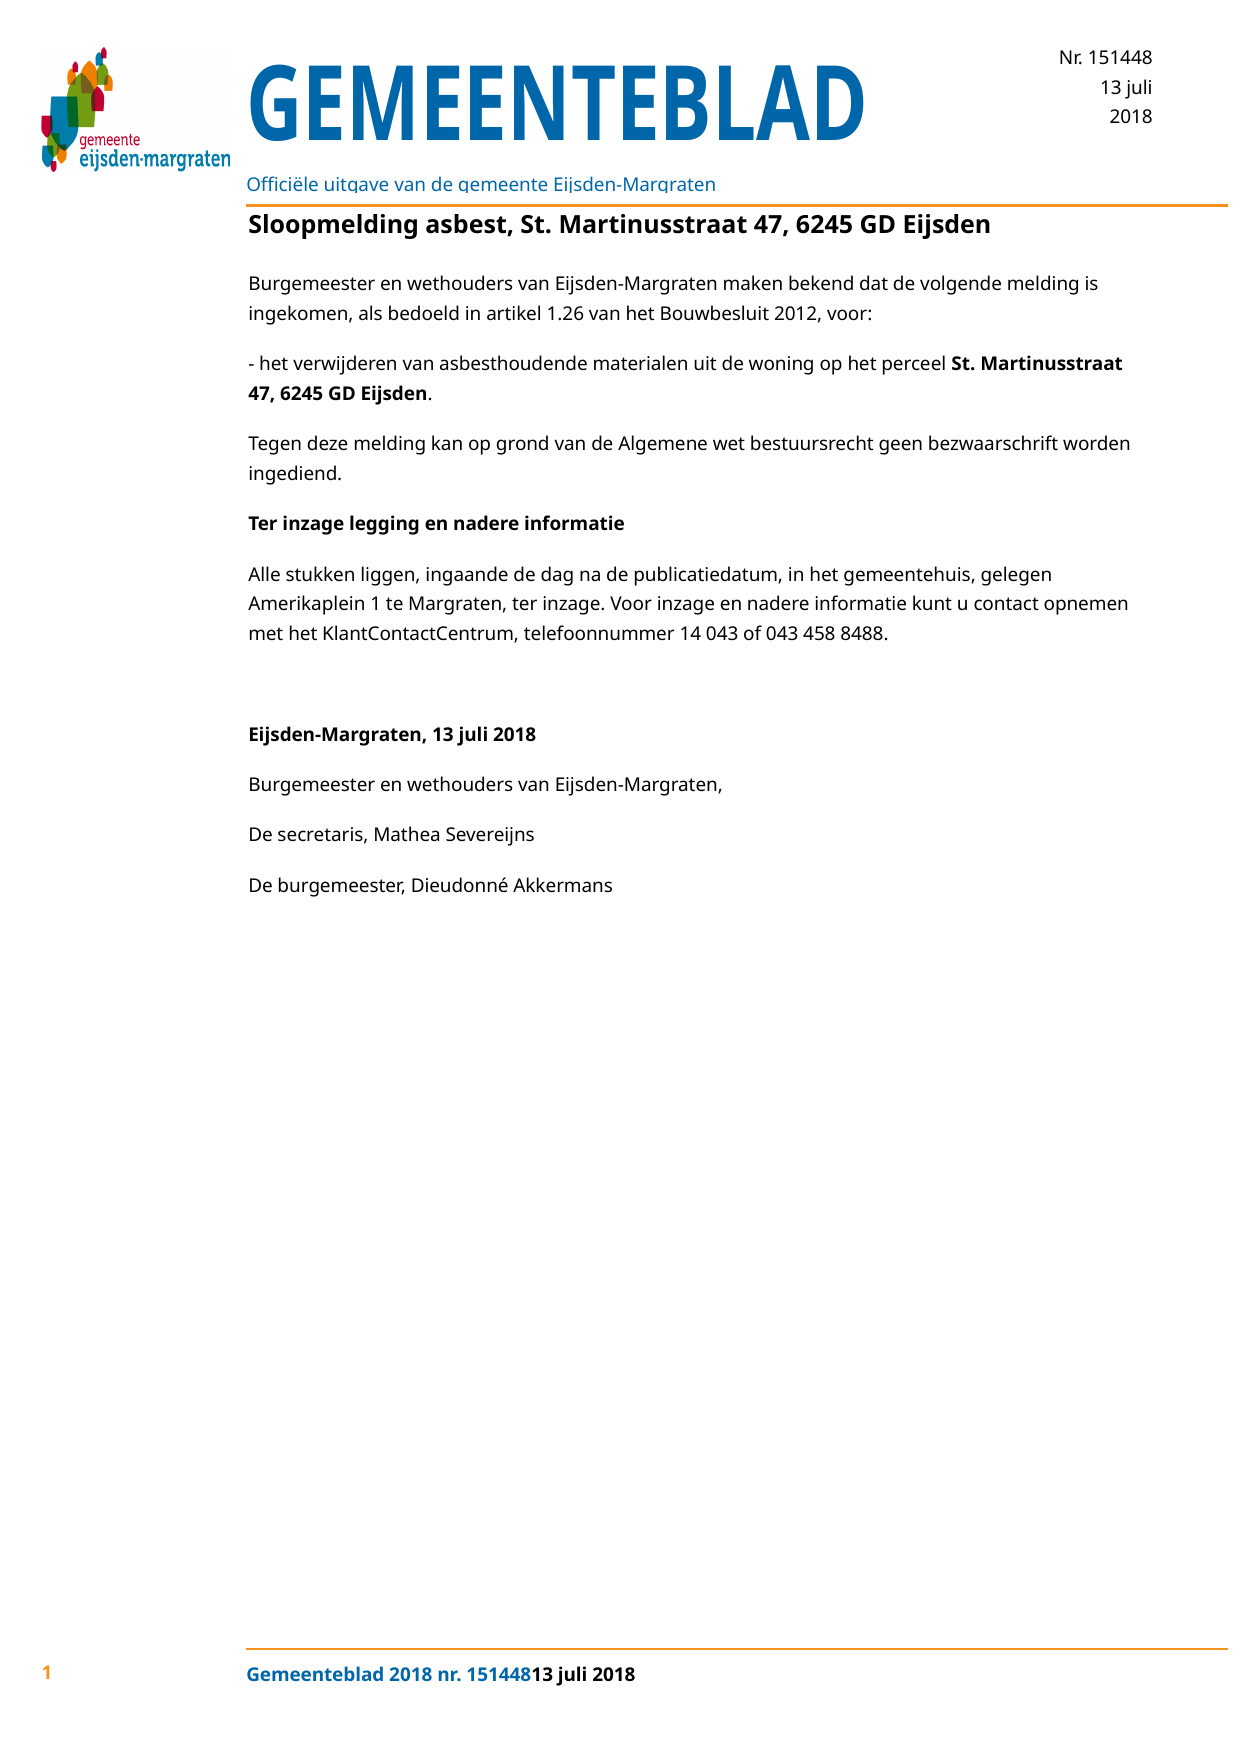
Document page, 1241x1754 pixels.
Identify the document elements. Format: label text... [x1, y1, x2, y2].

text Ter inzage legging en nadere informatie [248, 510, 1152, 536]
text Alle stukken liggen, ingaande de dag na de publicatiedatum, in het gemeentehuis, gelegen Amerikaplein 1 te Margraten, ter inzage. Voor inzage en nadere informatie kunt u contact opnemen met het KlantContactCentrum, telefoonnummer 14 043 of 043 458 8488. [248, 561, 1152, 646]
text - het verwijderen van asbesthoudende materialen uit de woning op het perceel St. Martinusstraat 47, 6245 GD Eijsden. [248, 350, 1152, 406]
text De burgemeester, Dieudonné Akkermans [248, 872, 1152, 898]
text De secretaris, Mathea Severeijns [248, 822, 1152, 847]
text Burgemeester en wethouders van Eijsden-Margraten, [248, 771, 1152, 797]
text Eijsden-Margraten, 13 juli 2018 [248, 721, 1152, 746]
text Tegen deze melding kan op grond van de Algemene wet bestuursrecht geen bezwaarschrift worden ingediend. [248, 430, 1152, 486]
picture [41, 47, 231, 172]
text Sloopmelding asbest, St. Martinusstraat 47, 6245 GD Eijsden [248, 207, 1152, 241]
text Burgemeester en wethouders van Eijsden-Margraten maken bekend dat de volgende melding is ingekomen, als bedoeld in artikel 1.26 van het Bouwbesluit 2012, voor: [248, 270, 1152, 326]
